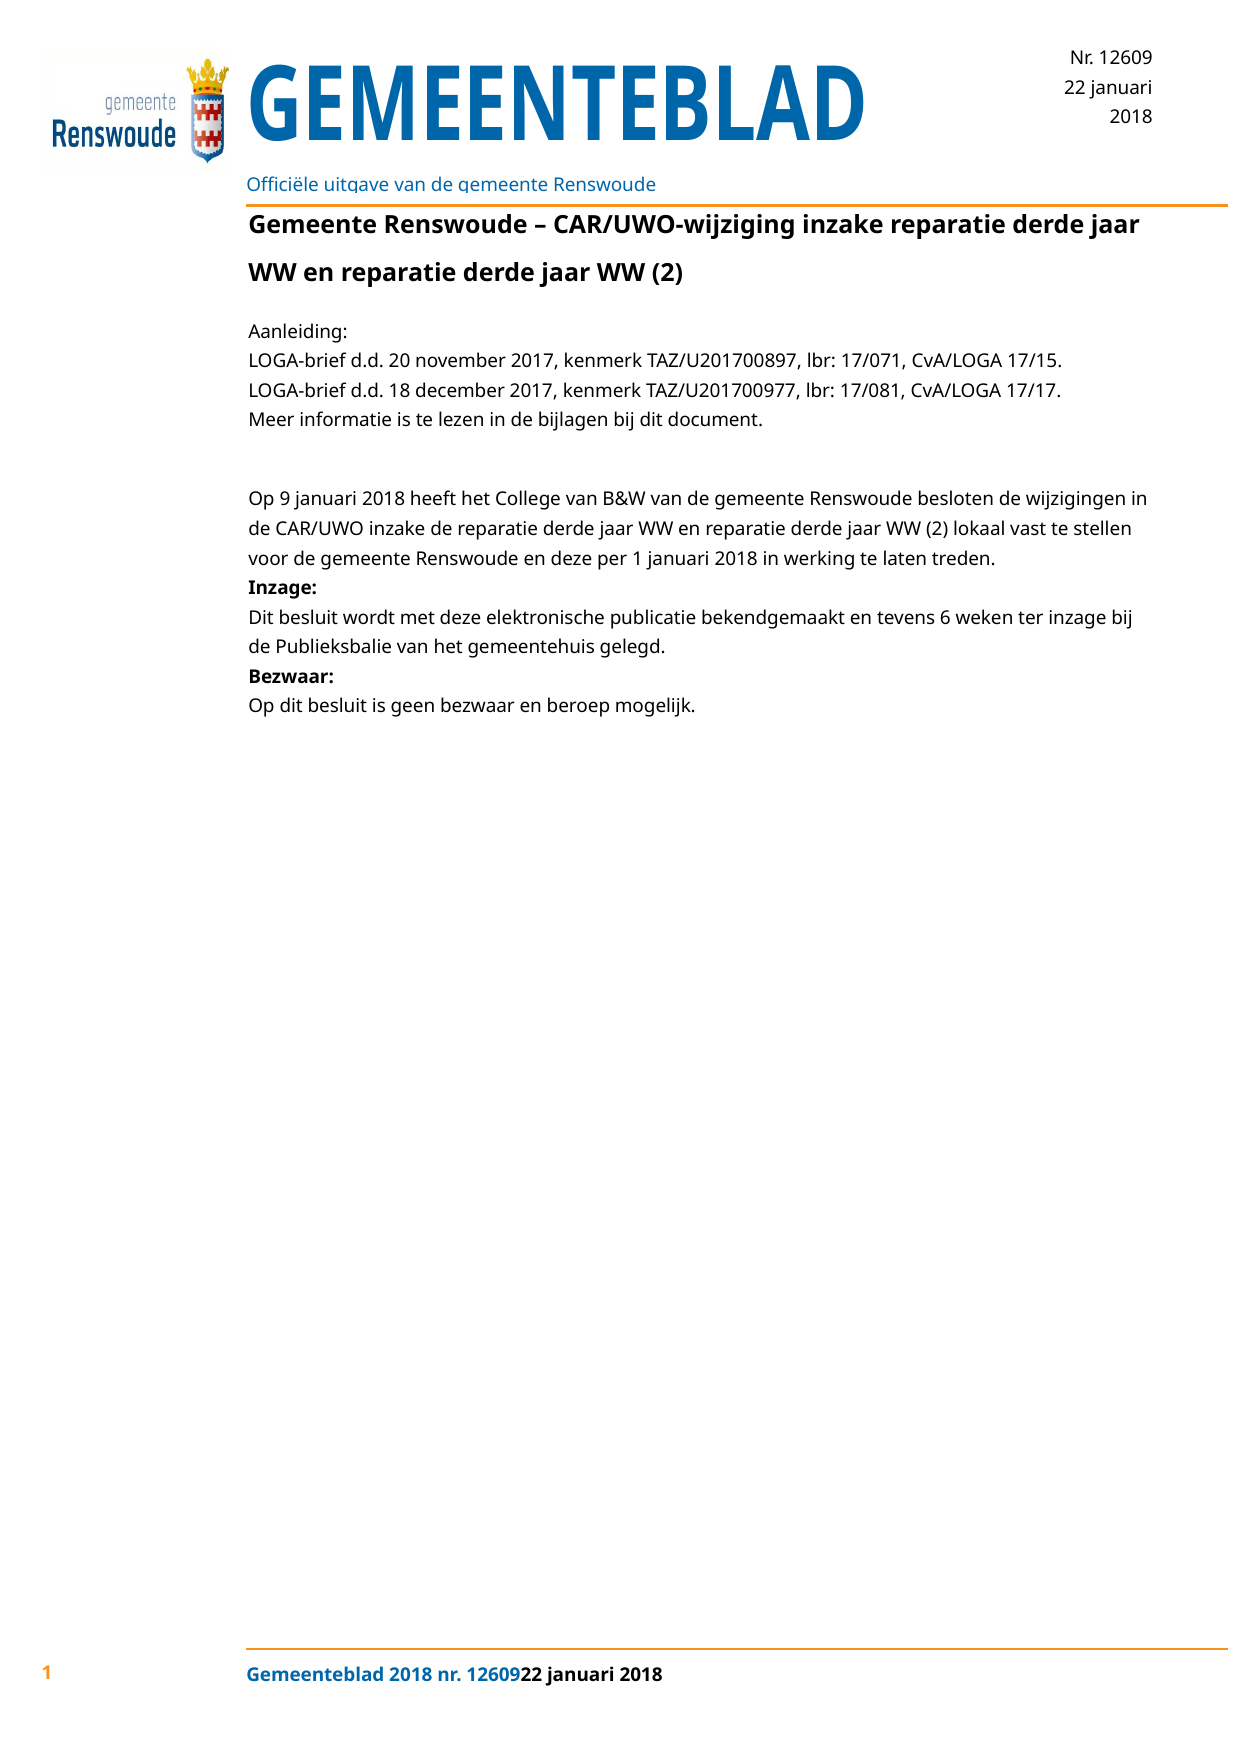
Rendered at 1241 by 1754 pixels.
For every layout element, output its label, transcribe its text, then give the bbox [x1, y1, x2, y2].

text Inzage: [248, 574, 1152, 600]
text Op dit besluit is geen bezwaar en beroep mogelijk. [248, 693, 1152, 718]
text LOGA-brief d.d. 20 november 2017, kenmerk TAZ/U201700897, lbr: 17/071, CvA/LOGA 17/15. [248, 347, 1152, 373]
picture [41, 47, 231, 172]
text Bezwaar: [248, 663, 1152, 689]
text Dit besluit wordt met deze elektronische publicatie bekendgemaakt en tevens 6 weken ter inzage bij de Publieksbalie van het gemeentehuis gelegd. [248, 604, 1152, 659]
text Meer informatie is te lezen in de bijlagen bij dit document. [248, 407, 1152, 432]
text Op 9 januari 2018 heeft het College van B&W van de gemeente Renswoude besloten de wijzigingen in de CAR/UWO inzake de reparatie derde jaar WW en reparatie derde jaar WW (2) lokaal vast te stellen voor de gemeente Renswoude en deze per 1 januari 2018 in werking te laten treden. [248, 486, 1152, 570]
text Aanleiding: [248, 318, 1152, 344]
text Gemeente Renswoude – CAR/UWO-wijziging inzake reparatie derde jaar WW en reparatie derde jaar WW (2) [248, 207, 1152, 288]
text LOGA-brief d.d. 18 december 2017, kenmerk TAZ/U201700977, lbr: 17/081, CvA/LOGA 17/17. [248, 377, 1152, 403]
